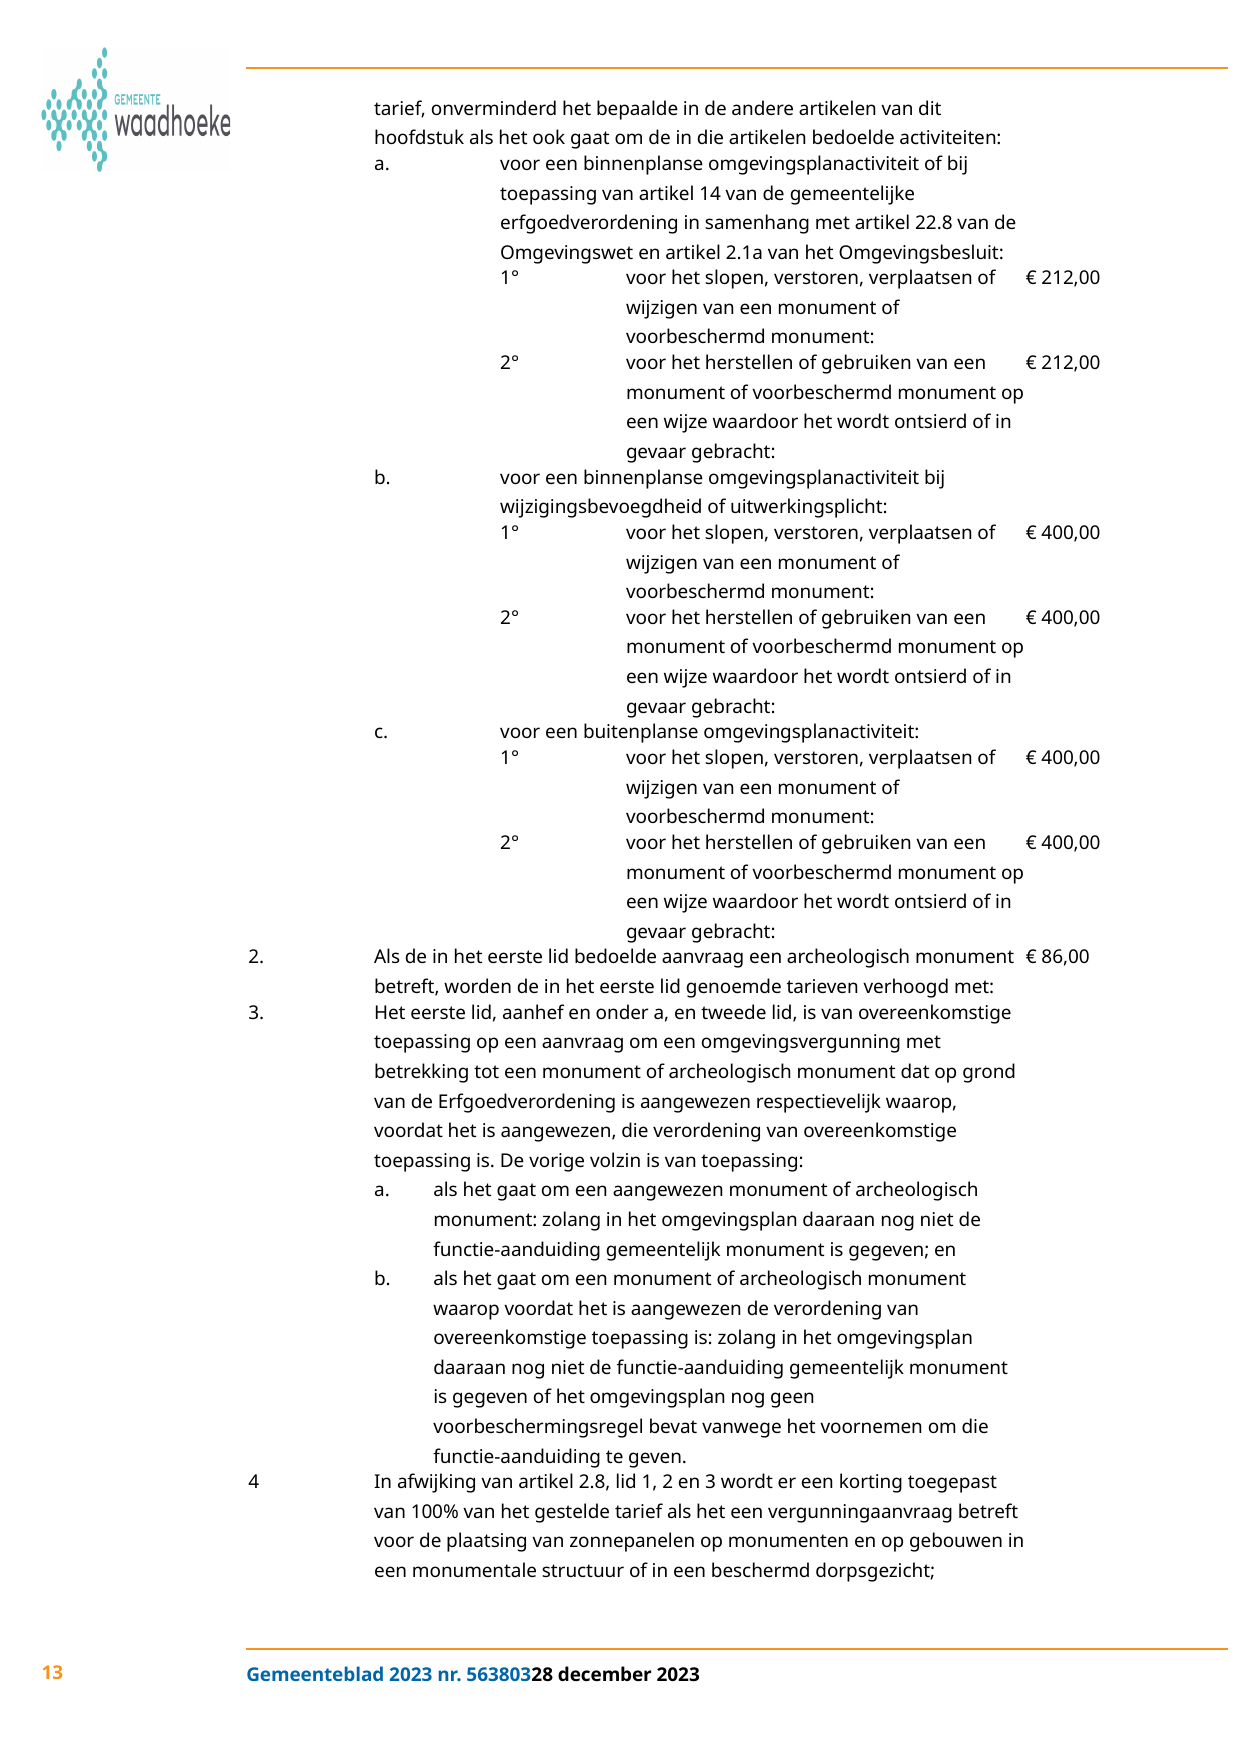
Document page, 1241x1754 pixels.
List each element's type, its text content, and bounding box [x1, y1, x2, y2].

table_cell [1026, 719, 1152, 744]
table_cell [374, 350, 500, 464]
table_cell [248, 604, 374, 719]
table_cell [374, 265, 500, 349]
table_cell € 400,00 [1026, 519, 1152, 604]
table_cell voor het herstellen of gebruiken van een monument of voorbeschermd monument op een wijze waardoor het wordt ontsierd of in gevaar gebracht: [626, 604, 1026, 719]
table_cell c. [374, 719, 500, 744]
table_cell voor het herstellen of gebruiken van een monument of voorbeschermd monument op een wijze waardoor het wordt ontsierd of in gevaar gebracht: [626, 350, 1026, 464]
table_cell [248, 95, 374, 150]
table_cell [1026, 464, 1152, 519]
table_cell [1026, 1469, 1152, 1583]
table_cell voor het slopen, verstoren, verplaatsen of wijzigen van een monument of voorbeschermd monument: [626, 265, 1026, 349]
table_cell 2° [500, 350, 626, 464]
table_cell voor het slopen, verstoren, verplaatsen of wijzigen van een monument of voorbeschermd monument: [626, 744, 1026, 829]
table_cell [248, 350, 374, 464]
table_cell € 400,00 [1026, 604, 1152, 719]
table_cell € 400,00 [1026, 744, 1152, 829]
table_cell [374, 519, 500, 604]
table_cell [248, 150, 374, 264]
table_cell € 86,00 [1026, 944, 1152, 999]
table_cell [248, 464, 374, 519]
table_cell [248, 829, 374, 944]
table_cell voor het slopen, verstoren, verplaatsen of wijzigen van een monument of voorbeschermd monument: [626, 519, 1026, 604]
table_cell voor een binnenplanse omgevingsplanactiviteit bij wijzigingsbevoegdheid of uitwerkingsplicht: [500, 464, 1026, 519]
table_cell a. [374, 150, 500, 264]
table_cell [1026, 95, 1152, 150]
table_cell 1° [500, 744, 626, 829]
picture [41, 47, 231, 172]
table_cell [374, 829, 500, 944]
table_cell 3. [248, 999, 374, 1468]
table_cell [374, 604, 500, 719]
table_cell [1026, 150, 1152, 264]
table_cell 2° [500, 604, 626, 719]
table_cell 1° [500, 519, 626, 604]
table_cell [1026, 999, 1152, 1468]
table_cell tarief, onverminderd het bepaalde in de andere artikelen van dit hoofdstuk als het ook gaat om de in die artikelen bedoelde activiteiten: [374, 95, 1026, 150]
table_cell [248, 744, 374, 829]
table_cell Als de in het eerste lid bedoelde aanvraag een archeologisch monument betreft, worden de in het eerste lid genoemde tarieven verhoogd met: [374, 944, 1026, 999]
table_cell [374, 744, 500, 829]
table_cell 2. [248, 944, 374, 999]
table_cell 1° [500, 265, 626, 349]
table_cell Het eerste lid, aanhef en onder a, en tweede lid, is van overeenkomstige toepassing op een aanvraag om een omgevingsvergunning met betrekking tot een monument of archeologisch monument dat op grond van de Erfgoedverordening is aangewezen respectievelijk waarop, voordat het is aangewezen, die verordening van overeenkomstige toepassing is. De vorige volzin is van toepassing: als het gaat om een aangewezen monument of archeologisch monument: zolang in het omgevingsplan daaraan nog niet de functie-aanduiding gemeentelijk monument is gegeven; en als het gaat om een monument of archeologisch monument waarop voordat het is aangewezen de verordening van overeenkomstige toepassing is: zolang in het omgevingsplan daaraan nog niet de functie-aanduiding gemeentelijk monument is gegeven of het omgevingsplan nog geen voorbeschermingsregel bevat vanwege het voornemen om die functie-aanduiding te geven. [374, 999, 1026, 1468]
table_cell [248, 265, 374, 349]
table_cell 4 [248, 1469, 374, 1583]
table_cell [248, 719, 374, 744]
table_cell voor een binnenplanse omgevingsplanactiviteit of bij toepassing van artikel 14 van de gemeentelijke erfgoedverordening in samenhang met artikel 22.8 van de Omgevingswet en artikel 2.1a van het Omgevingsbesluit: [500, 150, 1026, 264]
table_cell 2° [500, 829, 626, 944]
table_cell [248, 519, 374, 604]
table_cell € 212,00 [1026, 350, 1152, 464]
table_cell € 212,00 [1026, 265, 1152, 349]
table_cell € 400,00 [1026, 829, 1152, 944]
table_cell voor een buitenplanse omgevingsplanactiviteit: [500, 719, 1026, 744]
table_cell b. [374, 464, 500, 519]
table_cell voor het herstellen of gebruiken van een monument of voorbeschermd monument op een wijze waardoor het wordt ontsierd of in gevaar gebracht: [626, 829, 1026, 944]
table_cell In afwijking van artikel 2.8, lid 1, 2 en 3 wordt er een korting toegepast van 100% van het gestelde tarief als het een vergunningaanvraag betreft voor de plaatsing van zonnepanelen op monumenten en op gebouwen in een monumentale structuur of in een beschermd dorpsgezicht; [374, 1469, 1026, 1583]
